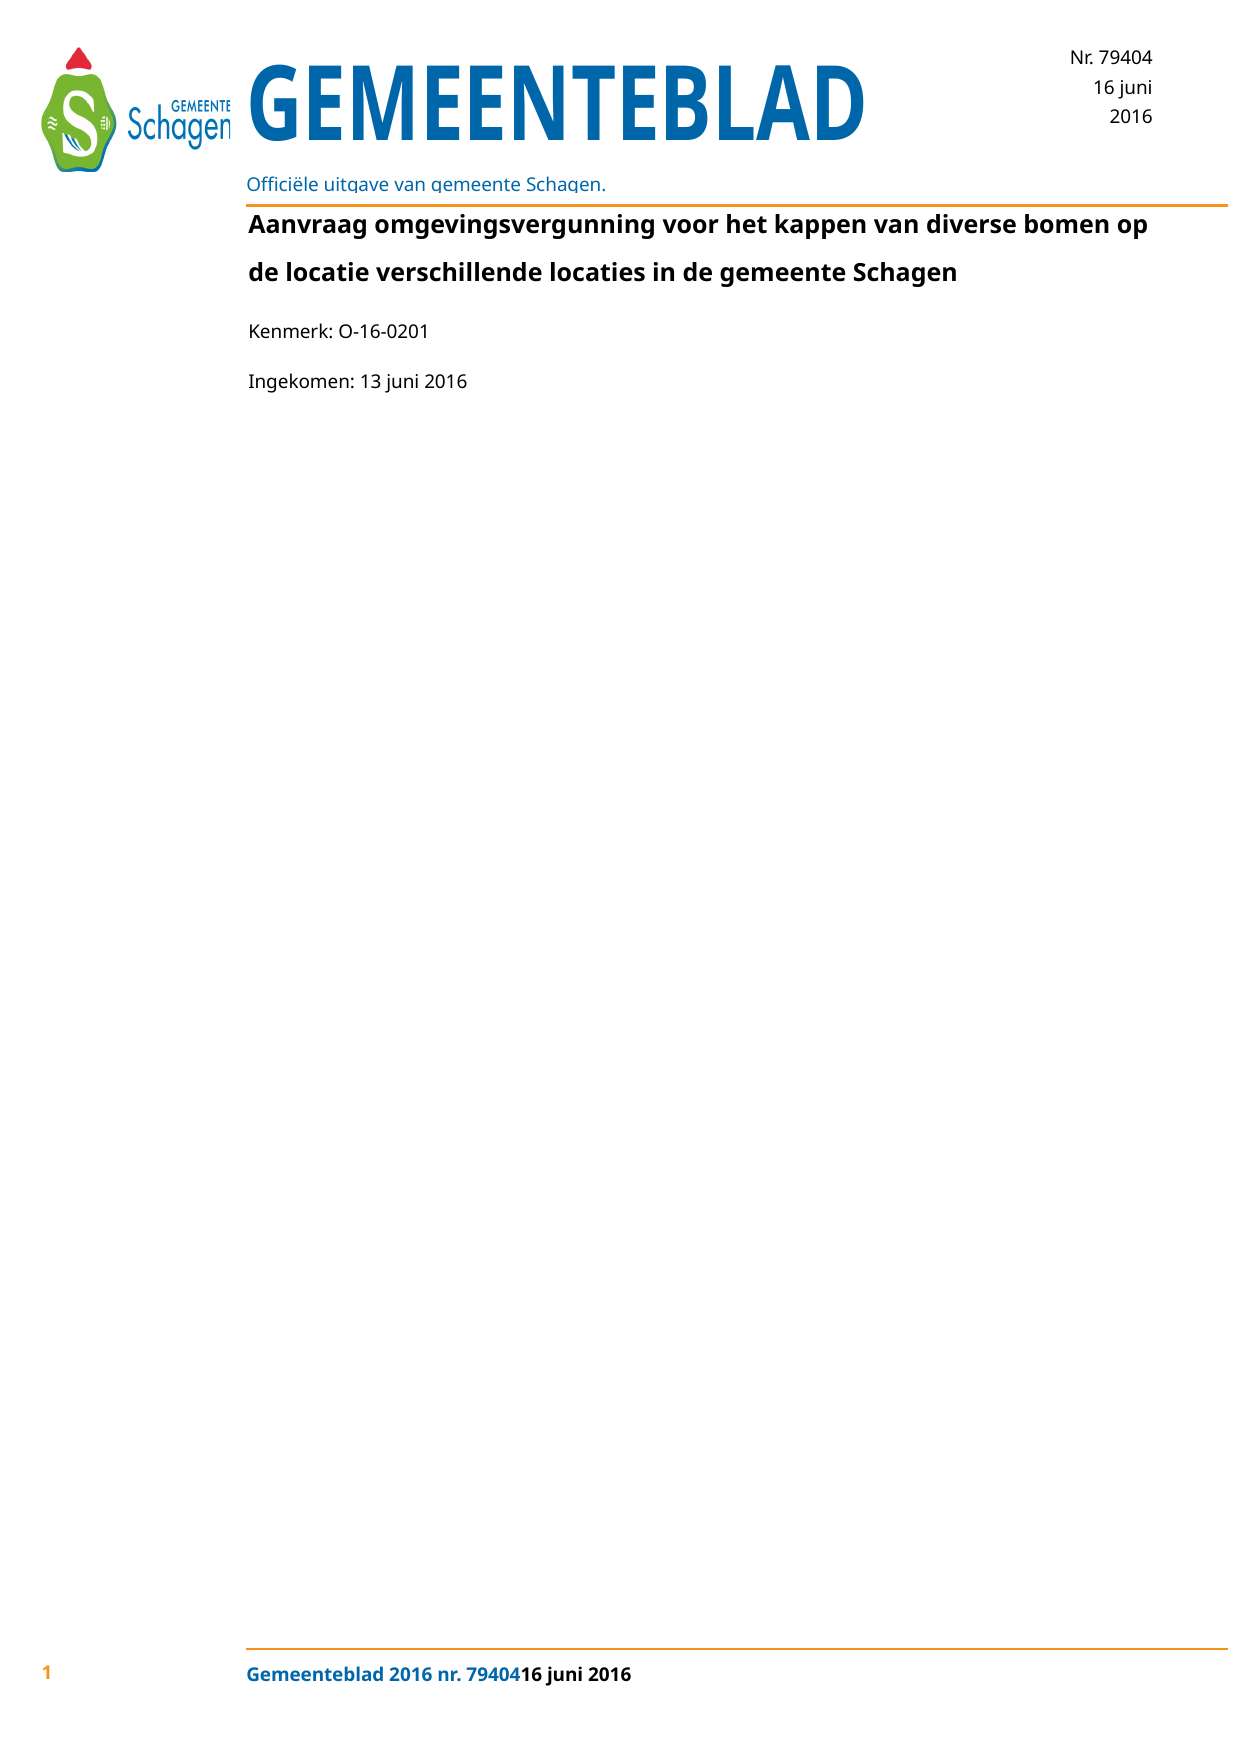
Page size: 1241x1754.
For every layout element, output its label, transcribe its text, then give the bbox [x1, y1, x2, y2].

text Kenmerk: O-16-0201 [248, 318, 1152, 344]
text Aanvraag omgevingsvergunning voor het kappen van diverse bomen op de locatie verschillende locaties in de gemeente Schagen [248, 207, 1152, 288]
text Ingekomen: 13 juni 2016 [248, 368, 1152, 394]
picture [41, 47, 231, 172]
